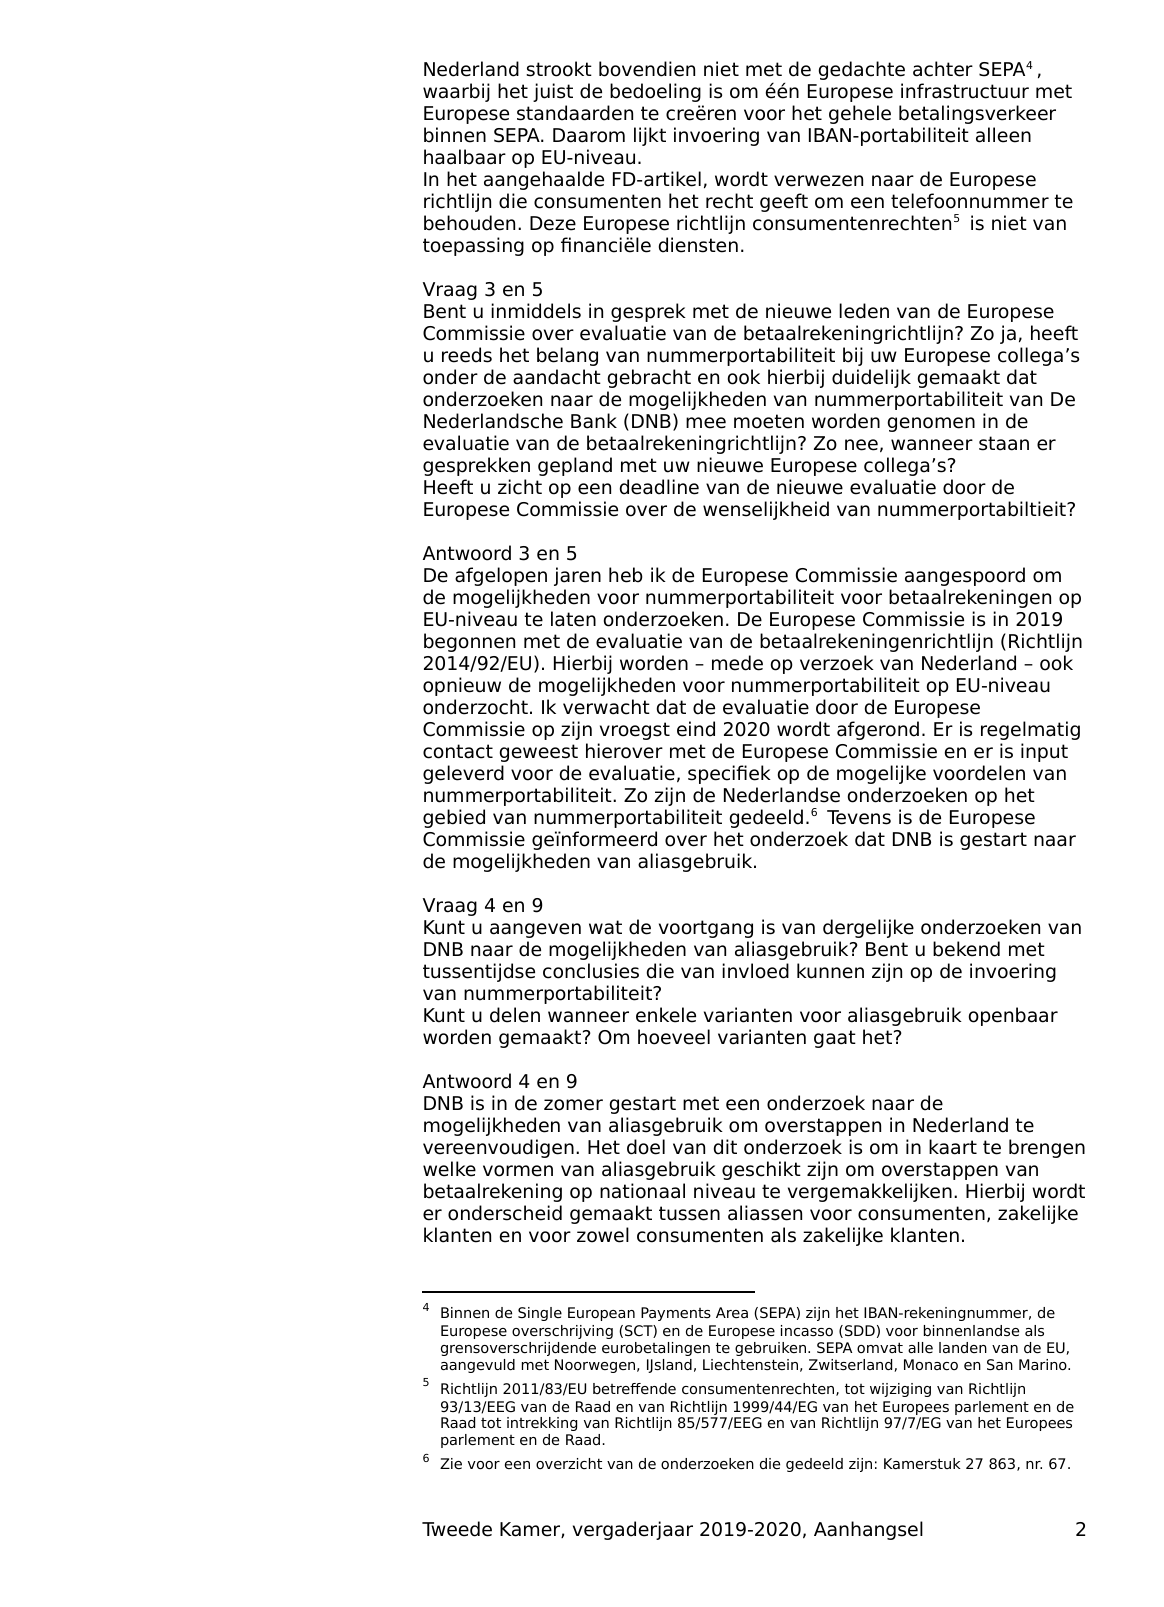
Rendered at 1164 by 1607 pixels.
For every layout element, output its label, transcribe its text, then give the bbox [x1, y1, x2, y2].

text Zie voor een overzicht van de onderzoeken die gedeeld zijn: Kamerstuk 27 863, nr. 67. [422, 1452, 1087, 1474]
text Kunt u aangeven wat de voortgang is van dergelijke onderzoeken van DNB naar de mogelijkheden van aliasgebruik? Bent u bekend met tussentijdse conclusies die van invloed kunnen zijn op de invoering van nummerportabiliteit? [422, 917, 1087, 1005]
text Antwoord 4 en 9 [422, 1071, 1087, 1093]
text Richtlijn 2011/83/EU betreffende consumentenrechten, tot wijziging van Richtlijn 93/13/EEG van de Raad en van Richtlijn 1999/44/EG van het Europees parlement en de Raad tot intrekking van Richtlijn 85/577/EEG en van Richtlijn 97/7/EG van het Europees parlement en de Raad. [422, 1377, 1087, 1449]
text Heeft u zicht op een deadline van de nieuwe evaluatie door de Europese Commissie over de wenselijkheid van nummerportabiltieit? [422, 477, 1087, 521]
text Nederland strookt bovendien niet met de gedachte achter SEPA, waarbij het juist de bedoeling is om één Europese infrastructuur met Europese standaarden te creëren voor het gehele betalingsverkeer binnen SEPA. Daarom lijkt invoering van IBAN-portabiliteit alleen haalbaar op EU-niveau. [422, 59, 1087, 169]
text DNB is in de zomer gestart met een onderzoek naar de mogelijkheden van aliasgebruik om overstappen in Nederland te vereenvoudigen. Het doel van dit onderzoek is om in kaart te brengen welke vormen van aliasgebruik geschikt zijn om overstappen van betaalrekening op nationaal niveau te vergemakkelijken. Hierbij wordt er onderscheid gemaakt tussen aliassen voor consumenten, zakelijke klanten en voor zowel consumenten als zakelijke klanten. [422, 1093, 1087, 1247]
text Binnen de Single European Payments Area (SEPA) zijn het IBAN-rekeningnummer, de Europese overschrijving (SCT) en de Europese incasso (SDD) voor binnenlandse als grensoverschrijdende eurobetalingen te gebruiken. SEPA omvat alle landen van de EU, aangevuld met Noorwegen, IJsland, Liechtenstein, Zwitserland, Monaco en San Marino. [422, 1301, 1087, 1374]
text In het aangehaalde FD-artikel, wordt verwezen naar de Europese richtlijn die consumenten het recht geeft om een telefoonnummer te behouden. Deze Europese richtlijn consumentenrechten is niet van toepassing op financiële diensten. [422, 169, 1087, 257]
text Bent u inmiddels in gesprek met de nieuwe leden van de Europese Commissie over evaluatie van de betaalrekeningrichtlijn? Zo ja, heeft u reeds het belang van nummerportabiliteit bij uw Europese collega’s onder de aandacht gebracht en ook hierbij duidelijk gemaakt dat onderzoeken naar de mogelijkheden van nummerportabiliteit van De Nederlandsche Bank (DNB) mee moeten worden genomen in de evaluatie van de betaalrekeningrichtlijn? Zo nee, wanneer staan er gesprekken gepland met uw nieuwe Europese collega’s? [422, 301, 1087, 477]
text Vraag 3 en 5 [422, 279, 1087, 301]
text Vraag 4 en 9 [422, 895, 1087, 917]
text Antwoord 3 en 5 [422, 543, 1087, 565]
text Kunt u delen wanneer enkele varianten voor aliasgebruik openbaar worden gemaakt? Om hoeveel varianten gaat het? [422, 1005, 1087, 1049]
text De afgelopen jaren heb ik de Europese Commissie aangespoord om de mogelijkheden voor nummerportabiliteit voor betaalrekeningen op EU-niveau te laten onderzoeken. De Europese Commissie is in 2019 begonnen met de evaluatie van de betaalrekeningenrichtlijn (Richtlijn 2014/92/EU). Hierbij worden – mede op verzoek van Nederland – ook opnieuw de mogelijkheden voor nummerportabiliteit op EU-niveau onderzocht. Ik verwacht dat de evaluatie door de Europese Commissie op zijn vroegst eind 2020 wordt afgerond. Er is regelmatig contact geweest hierover met de Europese Commissie en er is input geleverd voor de evaluatie, specifiek op de mogelijke voordelen van nummerportabiliteit. Zo zijn de Nederlandse onderzoeken op het gebied van nummerportabiliteit gedeeld. Tevens is de Europese Commissie geïnformeerd over het onderzoek dat DNB is gestart naar de mogelijkheden van aliasgebruik. [422, 565, 1087, 873]
